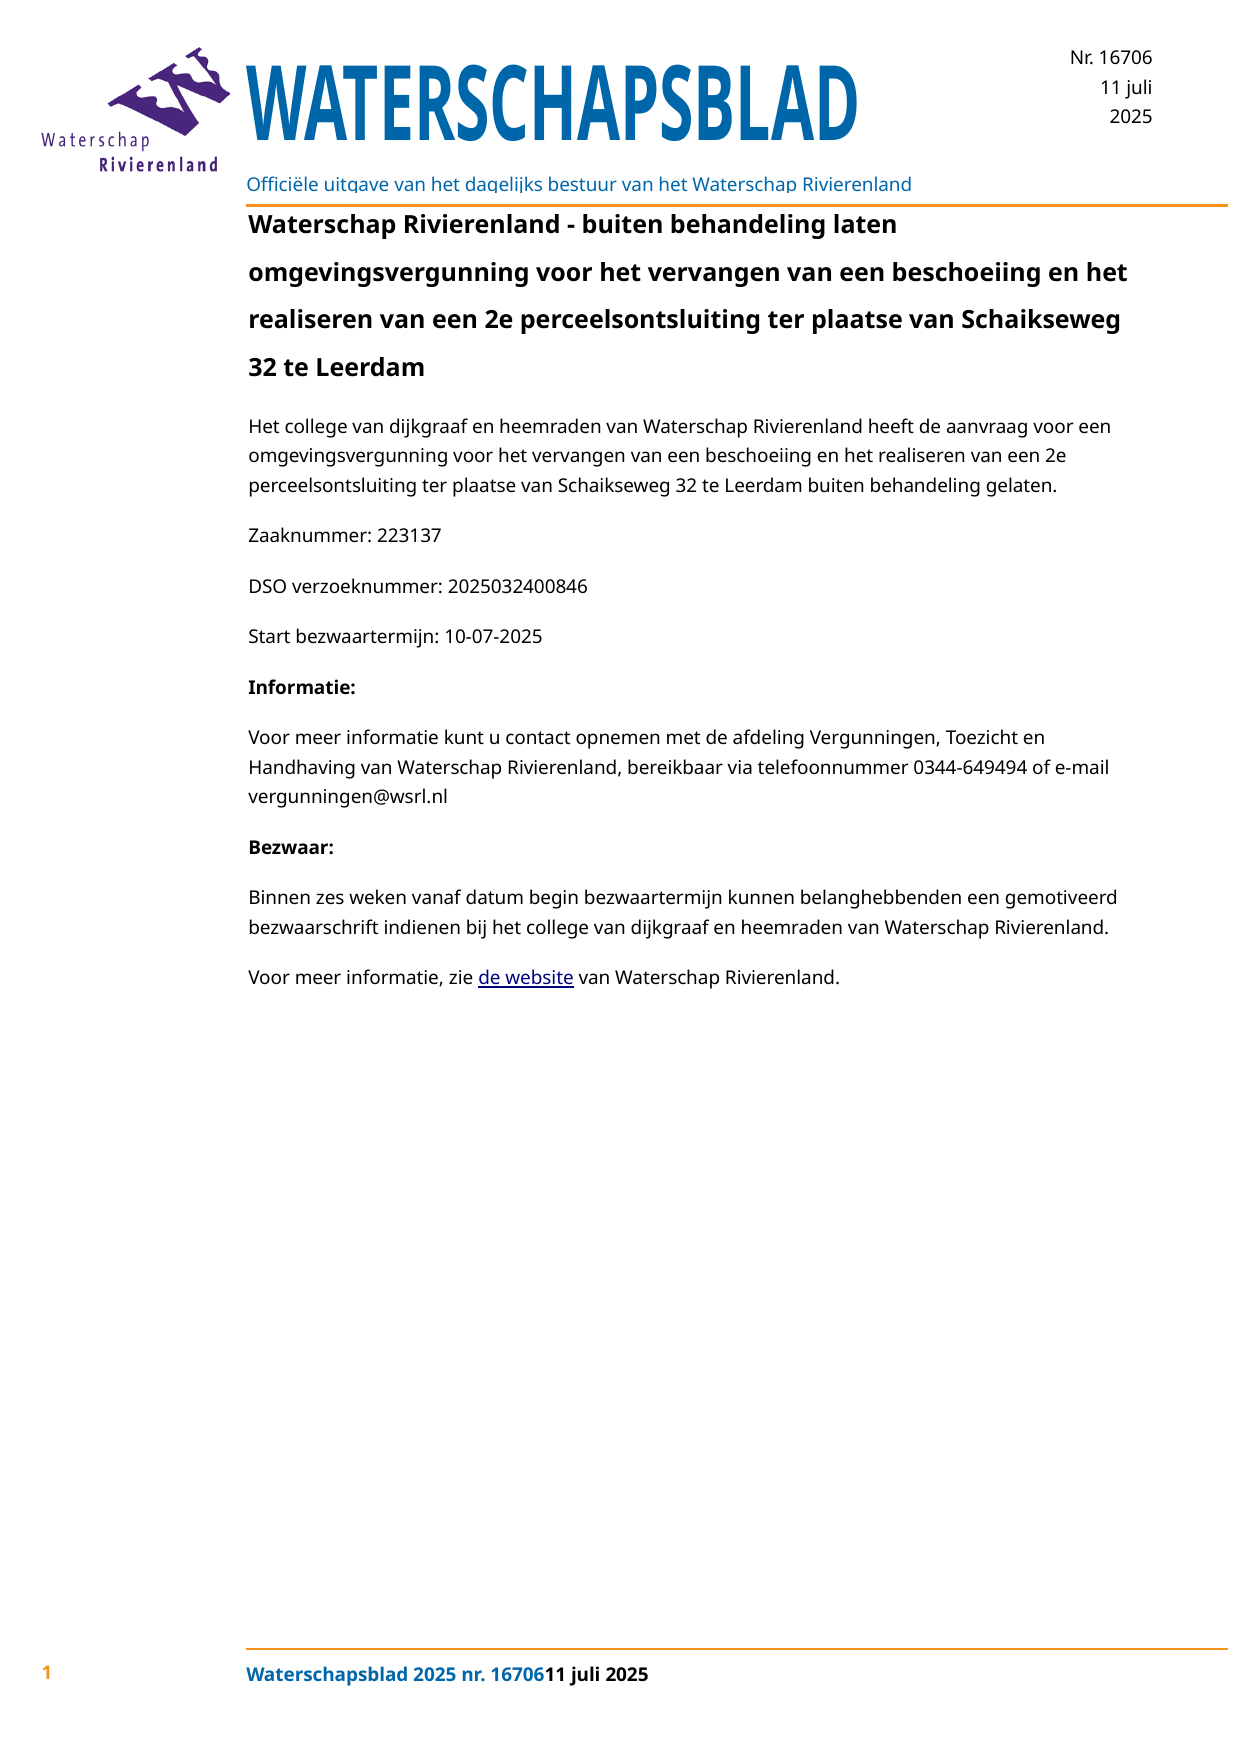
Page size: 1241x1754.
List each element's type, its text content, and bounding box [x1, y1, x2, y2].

text Informatie: [248, 674, 1152, 700]
text Waterschap Rivierenland - buiten behandeling laten omgevingsvergunning voor het vervangen van een beschoeiing en het realiseren van een 2e perceelsontsluiting ter plaatse van Schaikseweg 32 te Leerdam [248, 207, 1152, 384]
text Bezwaar: [248, 834, 1152, 860]
text Start bezwaartermijn: 10-07-2025 [248, 623, 1152, 649]
text Voor meer informatie kunt u contact opnemen met de afdeling Vergunningen, Toezicht en Handhaving van Waterschap Rivierenland, bereikbaar via telefoonnummer 0344-649494 of e-mail vergunningen@wsrl.nl [248, 724, 1152, 809]
text DSO verzoeknummer: 2025032400846 [248, 573, 1152, 599]
text Zaaknummer: 223137 [248, 523, 1152, 548]
text Het college van dijkgraaf en heemraden van Waterschap Rivierenland heeft de aanvraag voor een omgevingsvergunning voor het vervangen van een beschoeiing en het realiseren van een 2e perceelsontsluiting ter plaatse van Schaikseweg 32 te Leerdam buiten behandeling gelaten. [248, 413, 1152, 498]
text Binnen zes weken vanaf datum begin bezwaartermijn kunnen belanghebbenden een gemotiveerd bezwaarschrift indienen bij het college van dijkgraaf en heemraden van Waterschap Rivierenland. [248, 884, 1152, 940]
picture [41, 47, 231, 172]
text Voor meer informatie, zie de website van Waterschap Rivierenland. [248, 964, 1152, 990]
